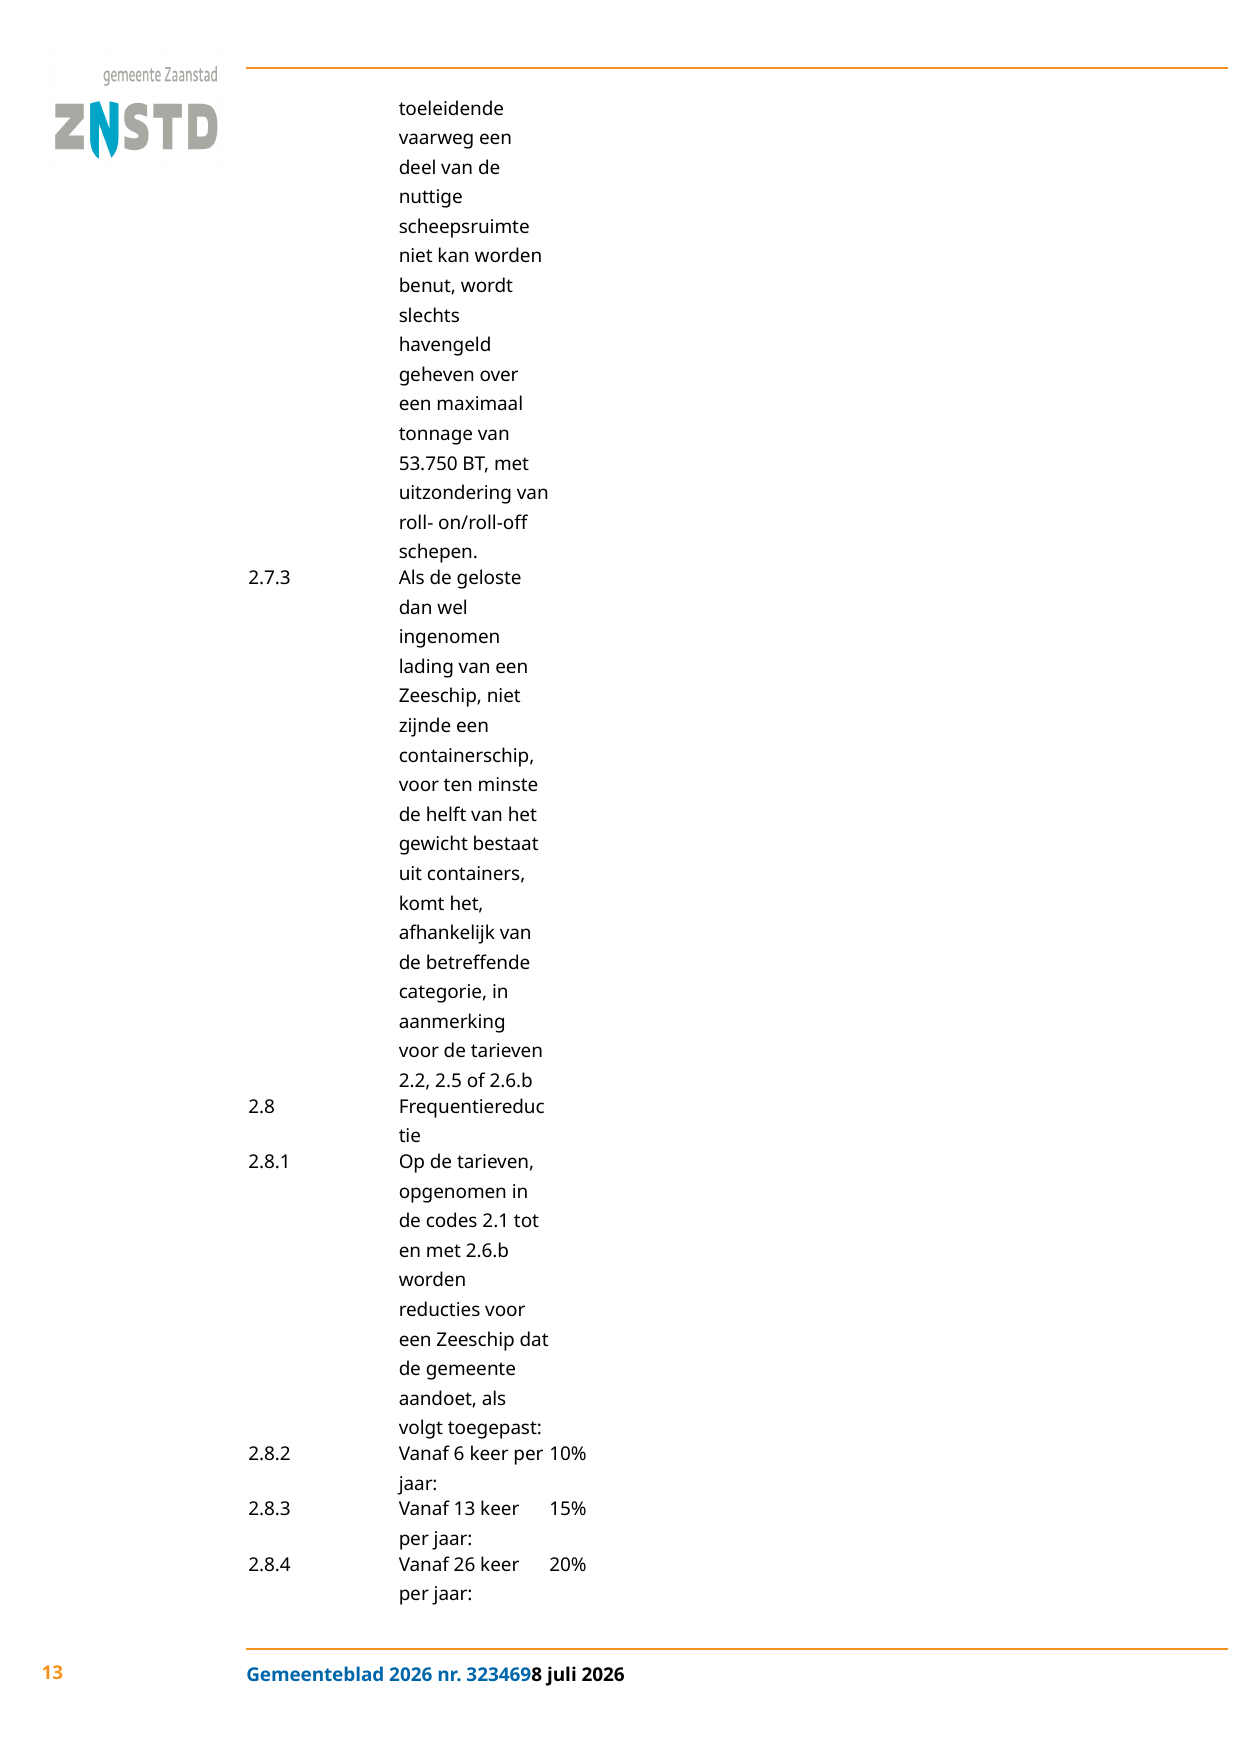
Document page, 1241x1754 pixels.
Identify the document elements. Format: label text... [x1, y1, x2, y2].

table_cell Vanaf 6 keer per jaar: [399, 1440, 549, 1496]
table_cell Frequentiereductie [399, 1093, 549, 1148]
table_cell [248, 95, 398, 564]
table_cell [850, 1093, 1001, 1148]
table_cell 2.8 [248, 1093, 398, 1148]
table_cell [1001, 1440, 1152, 1496]
table_cell [700, 564, 850, 1093]
table_cell 20% [549, 1551, 700, 1606]
table_cell [850, 95, 1001, 564]
table_cell [850, 564, 1001, 1093]
table_cell [700, 1440, 850, 1496]
table_cell [850, 1496, 1001, 1551]
table_cell 2.7.3 [248, 564, 398, 1093]
table_cell [850, 1440, 1001, 1496]
table_cell 2.8.2 [248, 1440, 398, 1496]
table_cell [700, 95, 850, 564]
table_cell [549, 564, 700, 1093]
table_cell [700, 1093, 850, 1148]
table_cell 2.8.4 [248, 1551, 398, 1606]
table_cell [1001, 1496, 1152, 1551]
table_cell [700, 1148, 850, 1440]
table_cell Vanaf 13 keer per jaar: [399, 1496, 549, 1551]
table_cell [700, 1496, 850, 1551]
table_cell [1001, 1093, 1152, 1148]
table_cell [1001, 564, 1152, 1093]
table_cell [549, 95, 700, 564]
table_cell Als de geloste dan wel ingenomen lading van een Zeeschip, niet zijnde een containerschip, voor ten minste de helft van het gewicht bestaat uit containers, komt het, afhankelijk van de betreffende categorie, in aanmerking voor de tarieven 2.2, 2.5 of 2.6.b [399, 564, 549, 1093]
table_cell [549, 1093, 700, 1148]
table_cell Vanaf 26 keer per jaar: [399, 1551, 549, 1606]
table_cell [700, 1551, 850, 1606]
picture [41, 47, 231, 172]
table_cell [1001, 95, 1152, 564]
table_cell 10% [549, 1440, 700, 1496]
table_cell Op de tarieven, opgenomen in de codes 2.1 tot en met 2.6.b worden reducties voor een Zeeschip dat de gemeente aandoet, als volgt toegepast: [399, 1148, 549, 1440]
table_cell [1001, 1148, 1152, 1440]
table_cell 2.8.1 [248, 1148, 398, 1440]
table_cell toeleidende vaarweg een deel van de nuttige scheepsruimte niet kan worden benut, wordt slechts havengeld geheven over een maximaal tonnage van 53.750 BT, met uitzondering van roll- on/roll-off schepen. [399, 95, 549, 564]
table_cell 15% [549, 1496, 700, 1551]
table_cell [549, 1148, 700, 1440]
table_cell [850, 1148, 1001, 1440]
table_cell [850, 1551, 1001, 1606]
table_cell 2.8.3 [248, 1496, 398, 1551]
table_cell [1001, 1551, 1152, 1606]
